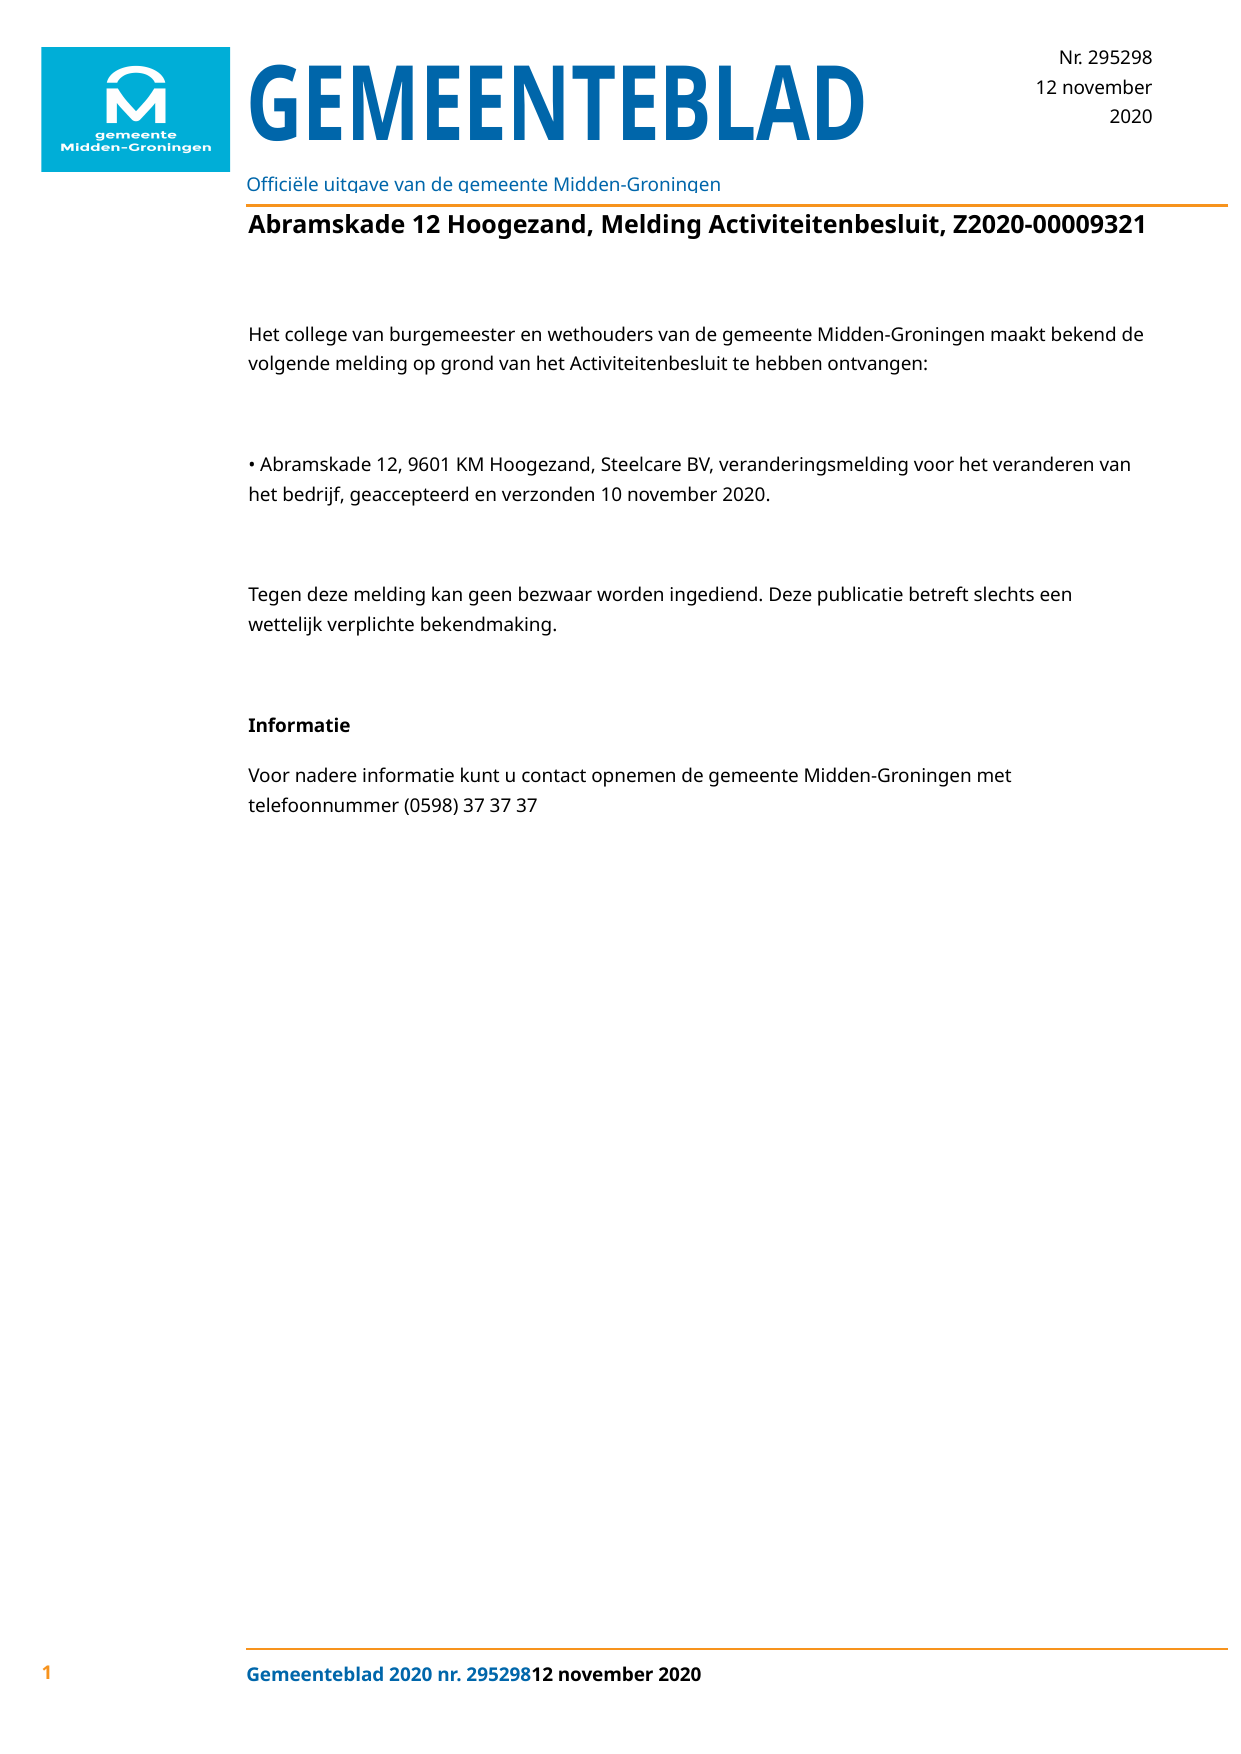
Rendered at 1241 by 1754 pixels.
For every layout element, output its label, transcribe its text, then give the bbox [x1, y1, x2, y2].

picture [184, 146, 190, 153]
picture [108, 66, 164, 82]
text Informatie [248, 712, 1152, 738]
picture [107, 89, 165, 122]
text Voor nadere informatie kunt u contact opnemen de gemeente Midden-Groningen met telefoonnummer (0598) 37 37 37 [248, 762, 1152, 818]
text Abramskade 12 Hoogezand, Melding Activiteitenbesluit, Z2020-00009321 [248, 207, 1152, 241]
text Tegen deze melding kan geen bezwaar worden ingediend. Deze publicatie betreft slechts een wettelijk verplichte bekendmaking. [248, 582, 1152, 637]
text • Abramskade 12, 9601 KM Hoogezand, Steelcare BV, veranderingsmelding voor het veranderen van het bedrijf, geaccepteerd en verzonden 10 november 2020. [248, 451, 1152, 506]
text Het college van burgemeester en wethouders van de gemeente Midden-Groningen maakt bekend de volgende melding op grond van het Activiteitenbesluit te hebben ontvangen: [248, 321, 1152, 376]
